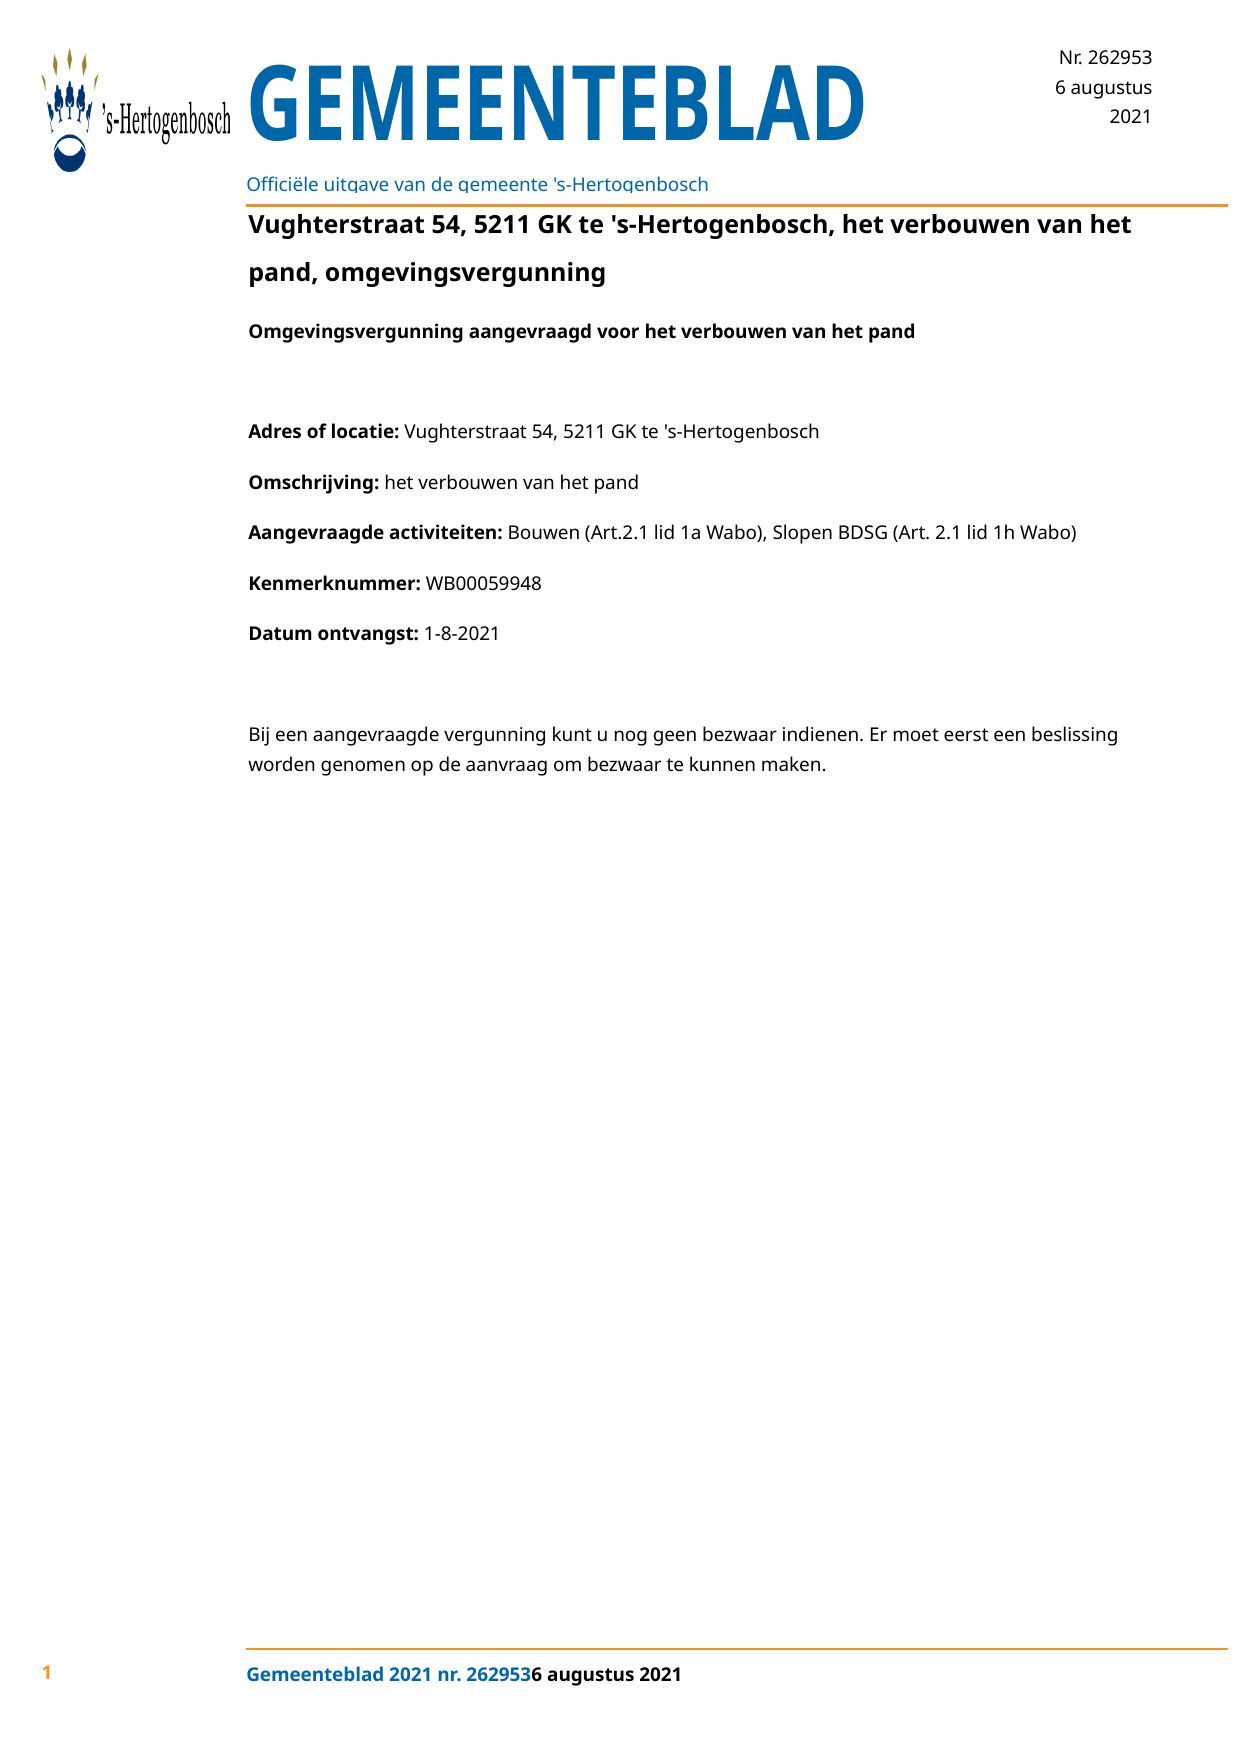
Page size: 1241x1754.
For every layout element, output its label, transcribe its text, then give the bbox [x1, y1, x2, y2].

text Datum ontvangst: 1-8-2021 [248, 620, 1152, 646]
text Adres of locatie: Vughterstraat 54, 5211 GK te 's-Hertogenbosch [248, 419, 1152, 444]
text Aangevraagde activiteiten: Bouwen (Art.2.1 lid 1a Wabo), Slopen BDSG (Art. 2.1 lid 1h Wabo) [248, 519, 1152, 545]
text Vughterstraat 54, 5211 GK te 's-Hertogenbosch, het verbouwen van het pand, omgevingsvergunning [248, 207, 1152, 288]
text Bij een aangevraagde vergunning kunt u nog geen bezwaar indienen. Er moet eerst een beslissing worden genomen op de aanvraag om bezwaar te kunnen maken. [248, 721, 1152, 777]
text Omschrijving: het verbouwen van het pand [248, 469, 1152, 495]
picture [41, 47, 231, 172]
text Omgevingsvergunning aangevraagd voor het verbouwen van het pand [248, 318, 1152, 344]
text Kenmerknummer: WB00059948 [248, 570, 1152, 596]
